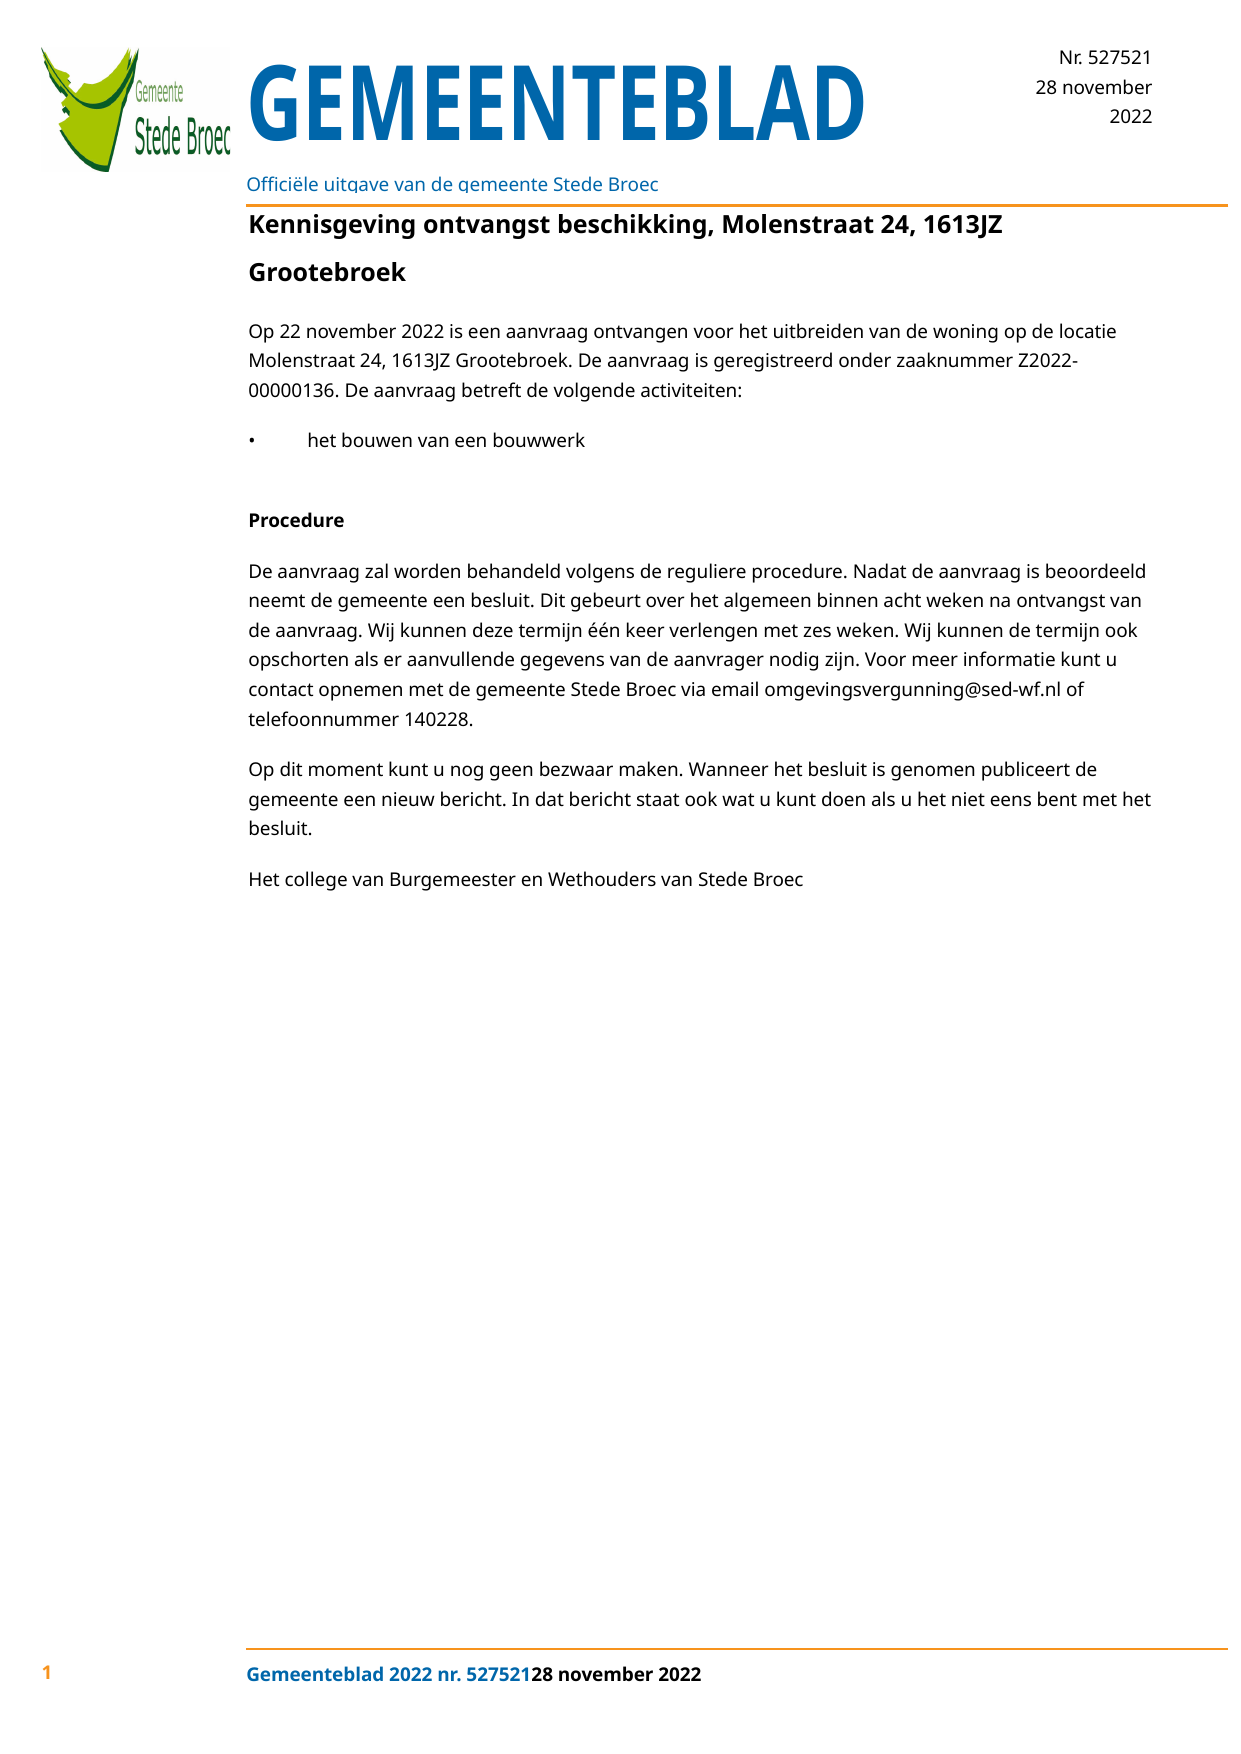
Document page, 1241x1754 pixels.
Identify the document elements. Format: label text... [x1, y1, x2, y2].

text Op dit moment kunt u nog geen bezwaar maken. Wanneer het besluit is genomen publiceert de gemeente een nieuw bericht. In dat bericht staat ook wat u kunt doen als u het niet eens bent met het besluit. [248, 756, 1152, 841]
text Op 22 november 2022 is een aanvraag ontvangen voor het uitbreiden van de woning op de locatie Molenstraat 24, 1613JZ Grootebroek. De aanvraag is geregistreerd onder zaaknummer Z2022-00000136. De aanvraag betreft de volgende activiteiten: [248, 318, 1152, 403]
list het bouwen van een bouwwerk [248, 427, 1152, 453]
text De aanvraag zal worden behandeld volgens de reguliere procedure. Nadat de aanvraag is beoordeeld neemt de gemeente een besluit. Dit gebeurt over het algemeen binnen acht weken na ontvangst van de aanvraag. Wij kunnen deze termijn één keer verlengen met zes weken. Wij kunnen de termijn ook opschorten als er aanvullende gegevens van de aanvrager nodig zijn. Voor meer informatie kunt u contact opnemen met de gemeente Stede Broec via email omgevingsvergunning@sed-wf.nl of telefoonnummer 140228. [248, 558, 1152, 732]
text Procedure [248, 507, 1152, 533]
text Het college van Burgemeester en Wethouders van Stede Broec [248, 866, 1152, 892]
text Kennisgeving ontvangst beschikking, Molenstraat 24, 1613JZ Grootebroek [248, 207, 1152, 288]
picture [41, 47, 231, 172]
